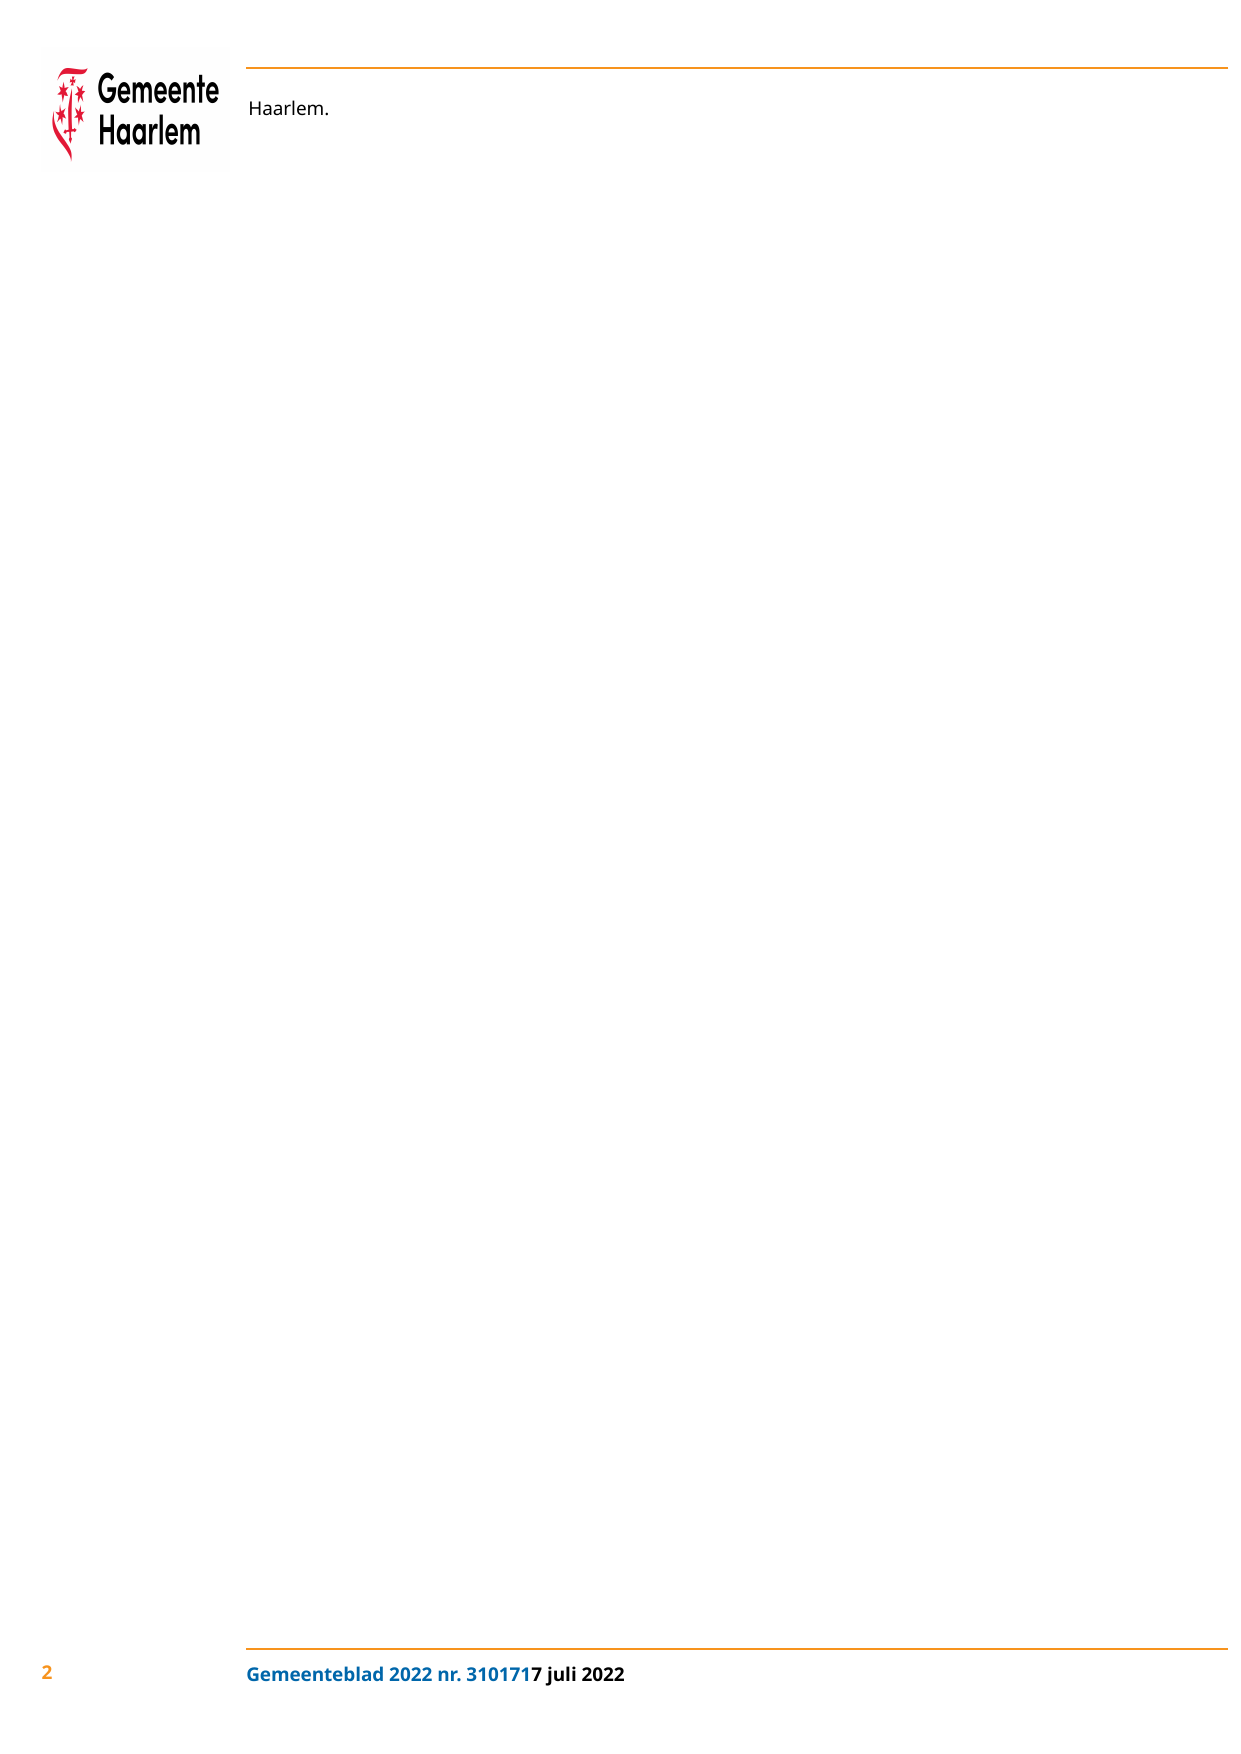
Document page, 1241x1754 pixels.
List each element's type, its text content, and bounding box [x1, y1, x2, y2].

text Haarlem. [248, 95, 1152, 121]
picture [41, 47, 231, 172]
